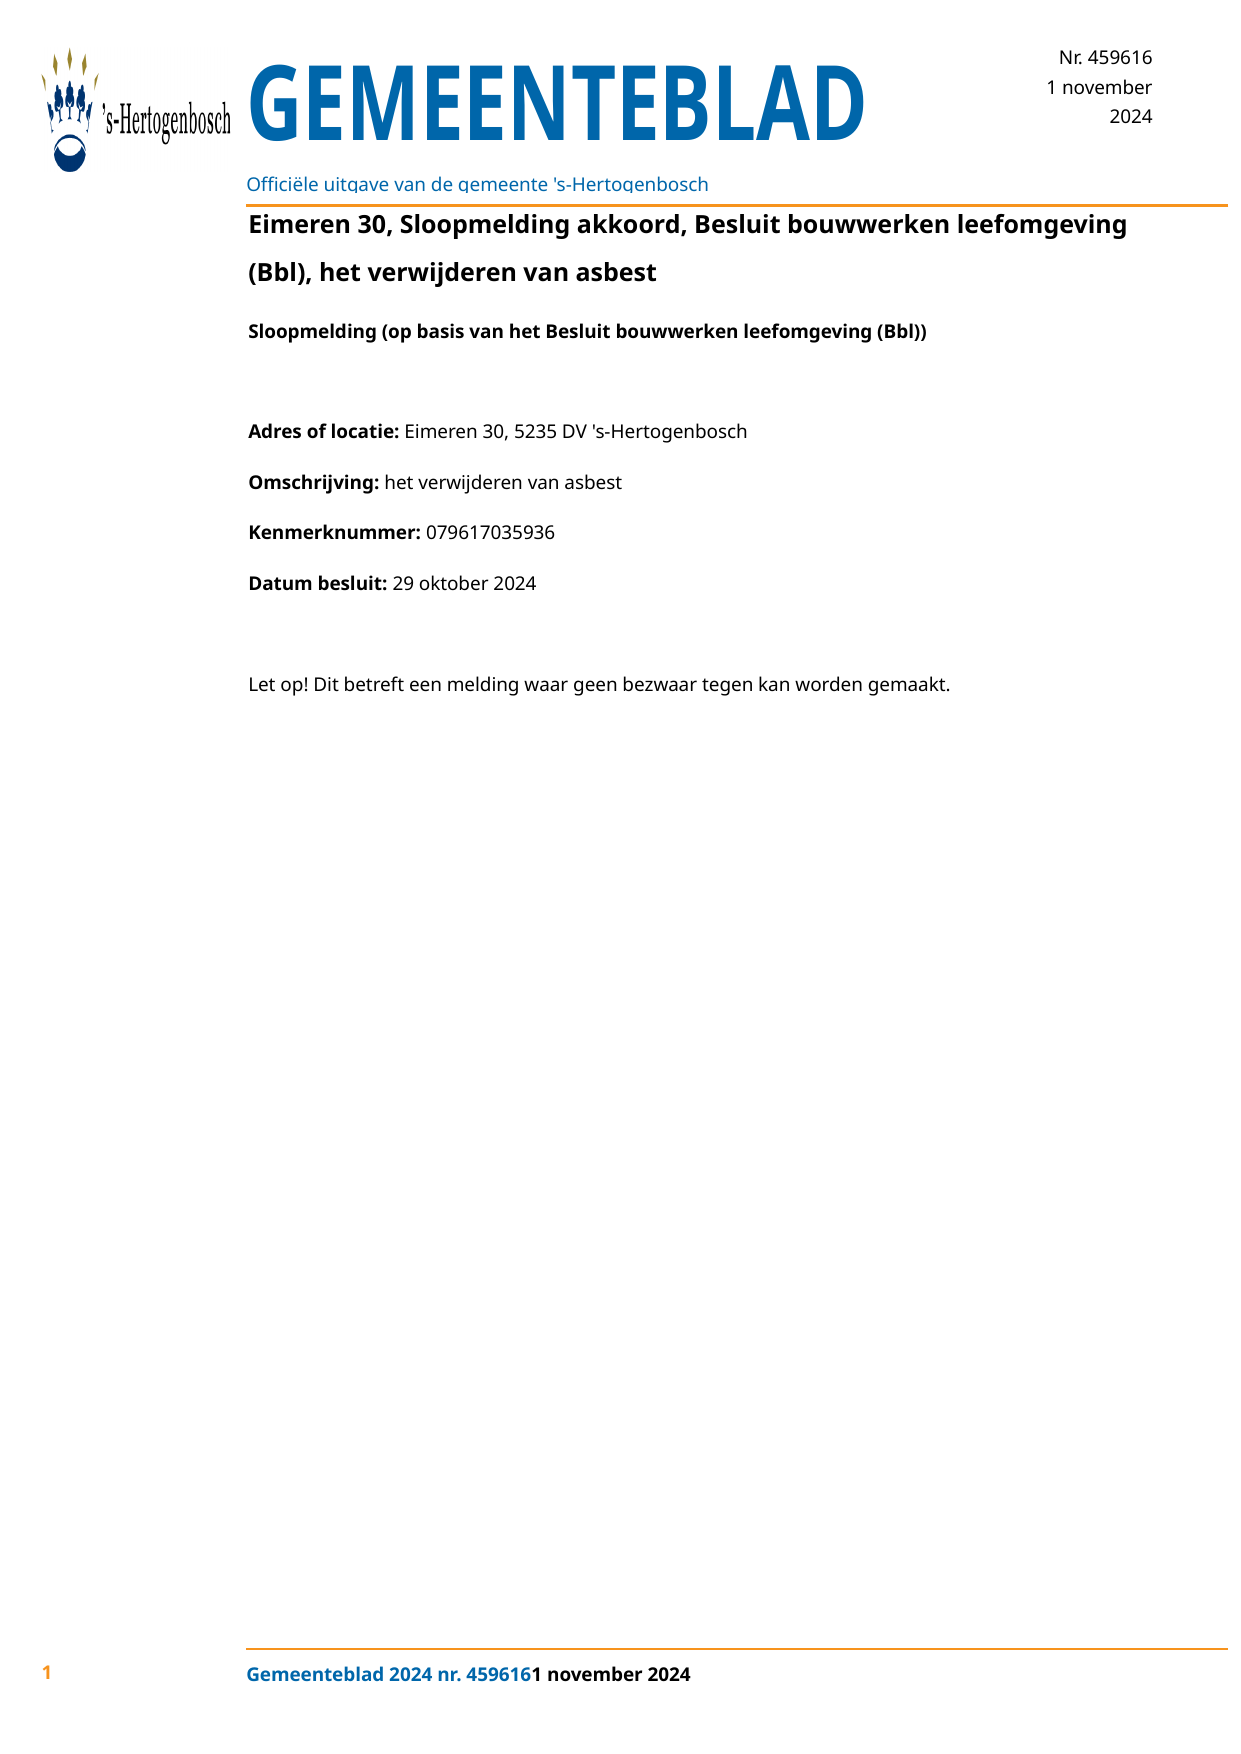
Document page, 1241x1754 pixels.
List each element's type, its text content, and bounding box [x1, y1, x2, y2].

text Sloopmelding (op basis van het Besluit bouwwerken leefomgeving (Bbl)) [248, 318, 1152, 344]
text Kenmerknummer: 079617035936 [248, 519, 1152, 545]
text Omschrijving: het verwijderen van asbest [248, 469, 1152, 495]
text Adres of locatie: Eimeren 30, 5235 DV 's-Hertogenbosch [248, 419, 1152, 444]
text Eimeren 30, Sloopmelding akkoord, Besluit bouwwerken leefomgeving (Bbl), het verwijderen van asbest [248, 207, 1152, 288]
picture [41, 47, 231, 172]
text Datum besluit: 29 oktober 2024 [248, 570, 1152, 596]
text Let op! Dit betreft een melding waar geen bezwaar tegen kan worden gemaakt. [248, 671, 1152, 697]
